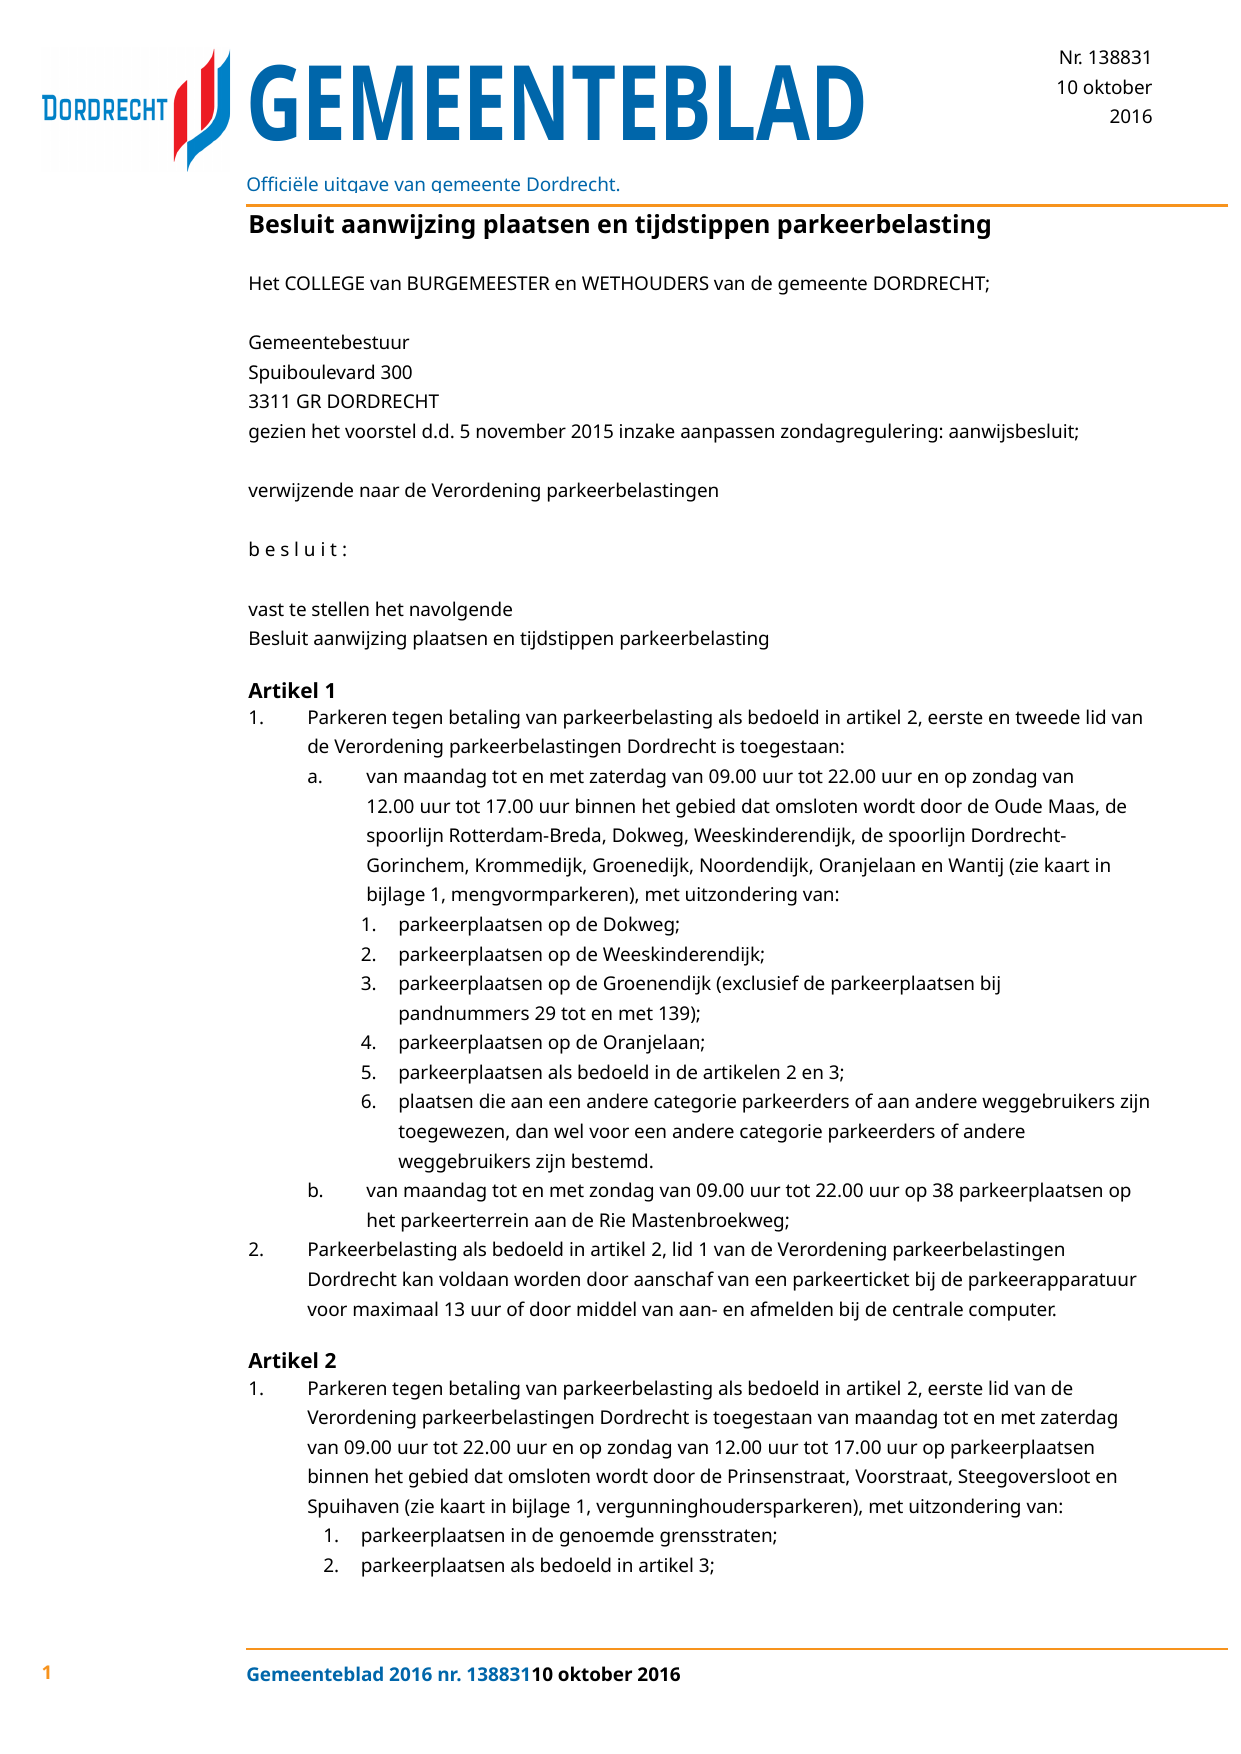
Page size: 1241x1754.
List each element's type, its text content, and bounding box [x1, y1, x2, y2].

picture [41, 47, 231, 172]
list van maandag tot en met zaterdag van 09.00 uur tot 22.00 uur en op zondag van 12.00 uur tot 17.00 uur binnen het gebied dat omsloten wordt door de Oude Maas, de spoorlijn Rotterdam-Breda, Dokweg, Weeskinderendijk, de spoorlijn Dordrecht-Gorinchem, Krommedijk, Groenedijk, Noordendijk, Oranjelaan en Wantij (zie kaart in bijlage 1, mengvormparkeren), met uitzondering van: [307, 763, 1152, 907]
list plaatsen die aan een andere categorie parkeerders of aan andere weggebruikers zijn toegewezen, dan wel voor een andere categorie parkeerders of andere weggebruikers zijn bestemd. [361, 1089, 1152, 1174]
list van maandag tot en met zondag van 09.00 uur tot 22.00 uur op 38 parkeerplaatsen op het parkeerterrein aan de Rie Mastenbroekweg; [307, 1177, 1152, 1233]
text vast te stellen het navolgende [248, 596, 1152, 621]
text gezien het voorstel d.d. 5 november 2015 inzake aanpassen zondagregulering: aanwijsbesluit; [248, 418, 1152, 444]
list parkeerplaatsen in de genoemde grensstraten; [323, 1523, 1152, 1548]
list parkeerplaatsen op de Oranjelaan; [361, 1029, 1152, 1055]
text Artikel 2 [248, 1346, 1152, 1375]
text Besluit aanwijzing plaatsen en tijdstippen parkeerbelasting [248, 625, 1152, 651]
text Het COLLEGE van BURGEMEESTER en WETHOUDERS van de gemeente DORDRECHT; [248, 270, 1152, 296]
list parkeerplaatsen op de Dokweg; [361, 911, 1152, 937]
list Parkeren tegen betaling van parkeerbelasting als bedoeld in artikel 2, eerste en tweede lid van de Verordening parkeerbelastingen Dordrecht is toegestaan: [248, 704, 1152, 759]
list parkeerplaatsen als bedoeld in de artikelen 2 en 3; [361, 1059, 1152, 1085]
text b e s l u i t : [248, 537, 1152, 562]
list parkeerplaatsen op de Weeskinderendijk; [361, 941, 1152, 967]
list parkeerplaatsen als bedoeld in artikel 3; [323, 1552, 1152, 1578]
list Parkeerbelasting als bedoeld in artikel 2, lid 1 van de Verordening parkeerbelastingen Dordrecht kan voldaan worden door aanschaf van een parkeerticket bij de parkeerapparatuur voor maximaal 13 uur of door middel van aan- en afmelden bij de centrale computer. [248, 1237, 1152, 1322]
list parkeerplaatsen op de Groenendijk (exclusief de parkeerplaatsen bij pandnummers 29 tot en met 139); [361, 970, 1152, 1026]
text 3311 GR DORDRECHT [248, 389, 1152, 414]
text Artikel 1 [248, 676, 1152, 704]
text Besluit aanwijzing plaatsen en tijdstippen parkeerbelasting [248, 207, 1152, 241]
list Parkeren tegen betaling van parkeerbelasting als bedoeld in artikel 2, eerste lid van de Verordening parkeerbelastingen Dordrecht is toegestaan van maandag tot en met zaterdag van 09.00 uur tot 22.00 uur en op zondag van 12.00 uur tot 17.00 uur op parkeerplaatsen binnen het gebied dat omsloten wordt door de Prinsenstraat, Voorstraat, Steegoversloot en Spuihaven (zie kaart in bijlage 1, vergunninghoudersparkeren), met uitzondering van: [248, 1375, 1152, 1519]
text Gemeentebestuur [248, 329, 1152, 355]
text Spuiboulevard 300 [248, 359, 1152, 385]
text verwijzende naar de Verordening parkeerbelastingen [248, 477, 1152, 503]
